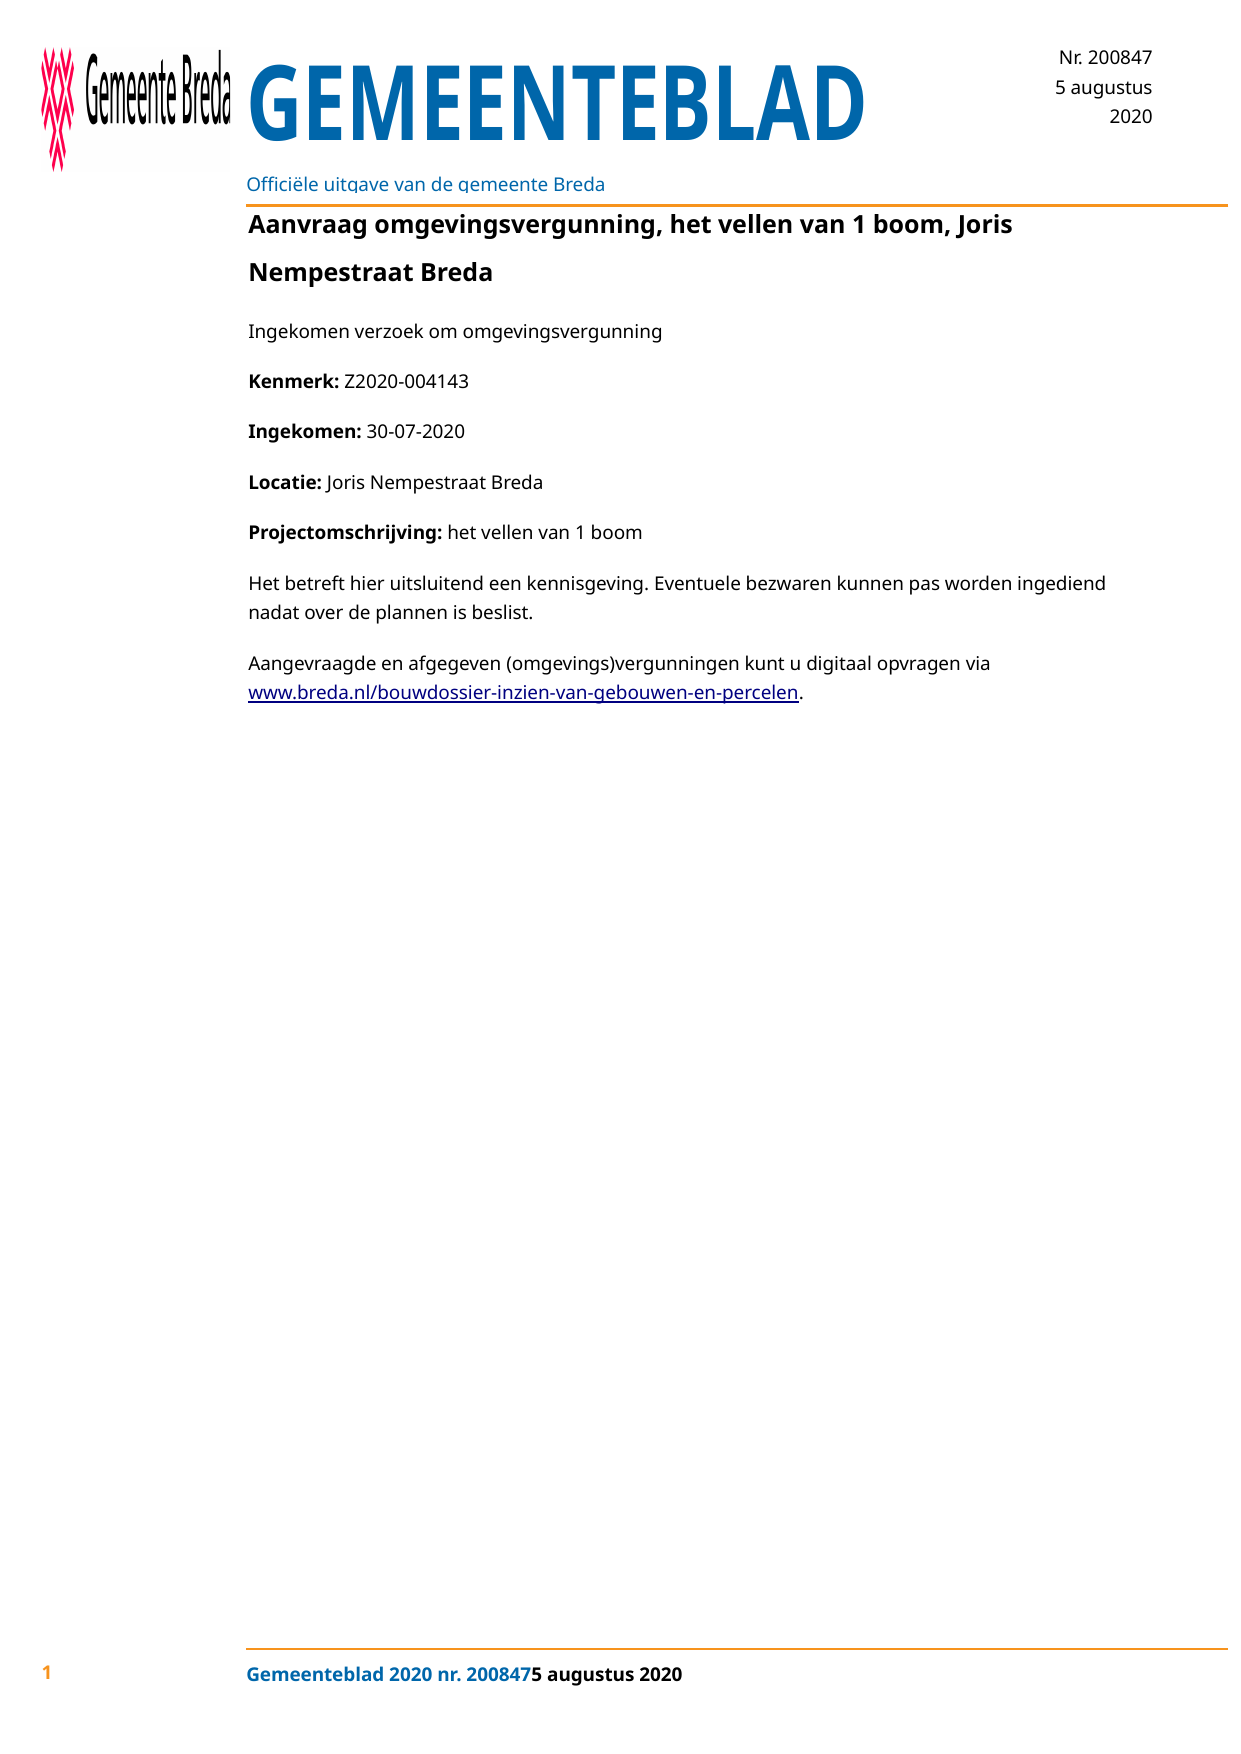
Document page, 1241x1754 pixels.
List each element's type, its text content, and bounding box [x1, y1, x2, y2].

picture [41, 47, 231, 172]
text Aanvraag omgevingsvergunning, het vellen van 1 boom, Joris Nempestraat Breda [248, 207, 1152, 288]
text Het betreft hier uitsluitend een kennisgeving. Eventuele bezwaren kunnen pas worden ingediend nadat over de plannen is beslist. [248, 570, 1152, 625]
text Ingekomen verzoek om omgevingsvergunning [248, 318, 1152, 344]
text Projectomschrijving: het vellen van 1 boom [248, 519, 1152, 545]
text Locatie: Joris Nempestraat Breda [248, 469, 1152, 495]
text Ingekomen: 30-07-2020 [248, 419, 1152, 444]
text Kenmerk: Z2020-004143 [248, 368, 1152, 394]
text Aangevraagde en afgegeven (omgevings)vergunningen kunt u digitaal opvragen via www.breda.nl/bouwdossier-inzien-van-gebouwen-en-percelen. [248, 650, 1152, 705]
